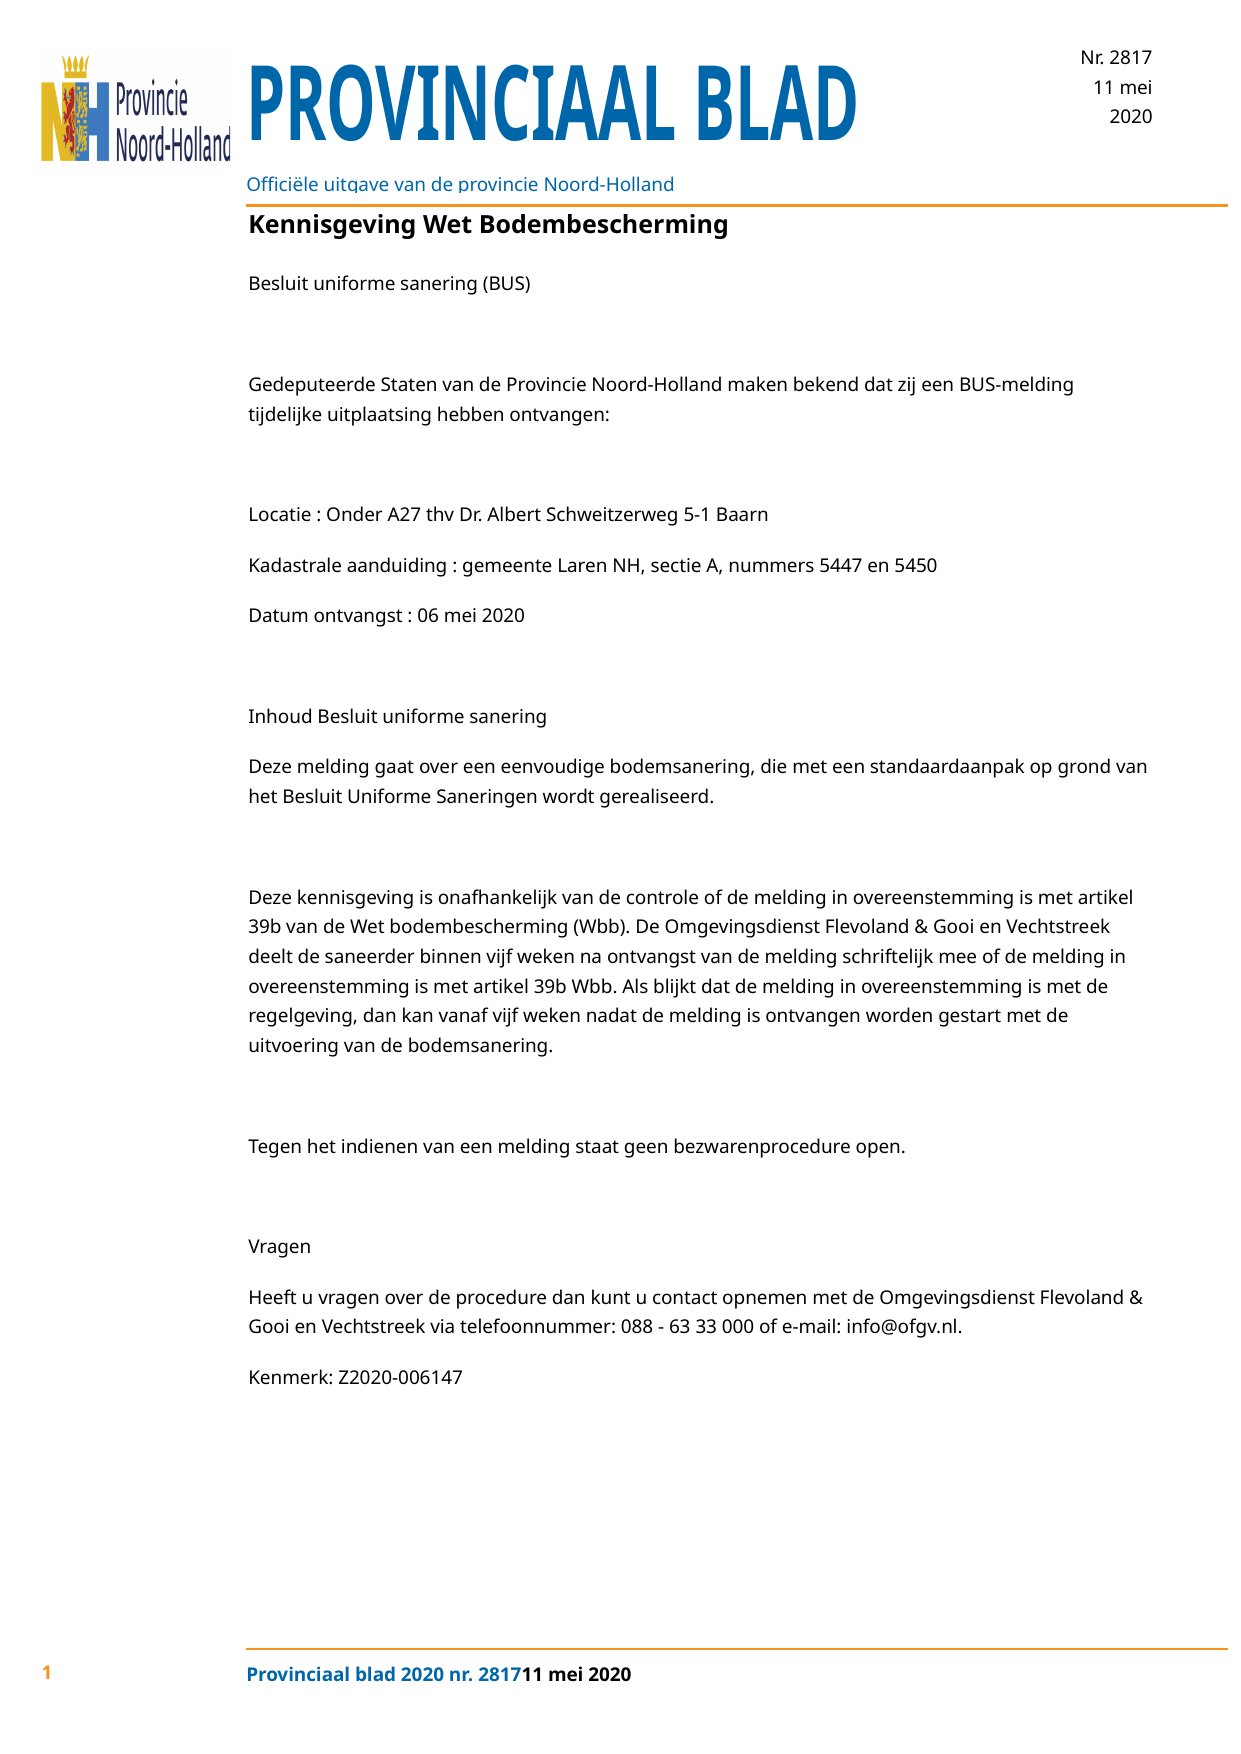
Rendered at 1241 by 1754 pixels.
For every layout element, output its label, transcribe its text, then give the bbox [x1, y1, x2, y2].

picture [41, 47, 231, 172]
text Besluit uniforme sanering (BUS) [248, 270, 1152, 296]
text Gedeputeerde Staten van de Provincie Noord-Holland maken bekend dat zij een BUS-melding tijdelijke uitplaatsing hebben ontvangen: [248, 371, 1152, 426]
text Datum ontvangst : 06 mei 2020 [248, 602, 1152, 628]
text Deze kennisgeving is onafhankelijk van de controle of de melding in overeenstemming is met artikel 39b van de Wet bodembescherming (Wbb). De Omgevingsdienst Flevoland & Gooi en Vechtstreek deelt de saneerder binnen vijf weken na ontvangst van de melding schriftelijk mee of de melding in overeenstemming is met artikel 39b Wbb. Als blijkt dat de melding in overeenstemming is met de regelgeving, dan kan vanaf vijf weken nadat de melding is ontvangen worden gestart met de uitvoering van de bodemsanering. [248, 884, 1152, 1058]
text Inhoud Besluit uniforme sanering [248, 703, 1152, 729]
text Kadastrale aanduiding : gemeente Laren NH, sectie A, nummers 5447 en 5450 [248, 552, 1152, 578]
text Deze melding gaat over een eenvoudige bodemsanering, die met een standaardaanpak op grond van het Besluit Uniforme Saneringen wordt gerealiseerd. [248, 754, 1152, 809]
text Kennisgeving Wet Bodembescherming [248, 207, 1152, 241]
text Locatie : Onder A27 thv Dr. Albert Schweitzerweg 5-1 Baarn [248, 502, 1152, 527]
text Kenmerk: Z2020-006147 [248, 1364, 1152, 1390]
text Vragen [248, 1234, 1152, 1259]
text Heeft u vragen over de procedure dan kunt u contact opnemen met de Omgevingsdienst Flevoland & Gooi en Vechtstreek via telefoonnummer: 088 - 63 33 000 of e-mail: info@ofgv.nl. [248, 1284, 1152, 1339]
text Tegen het indienen van een melding staat geen bezwarenprocedure open. [248, 1133, 1152, 1158]
